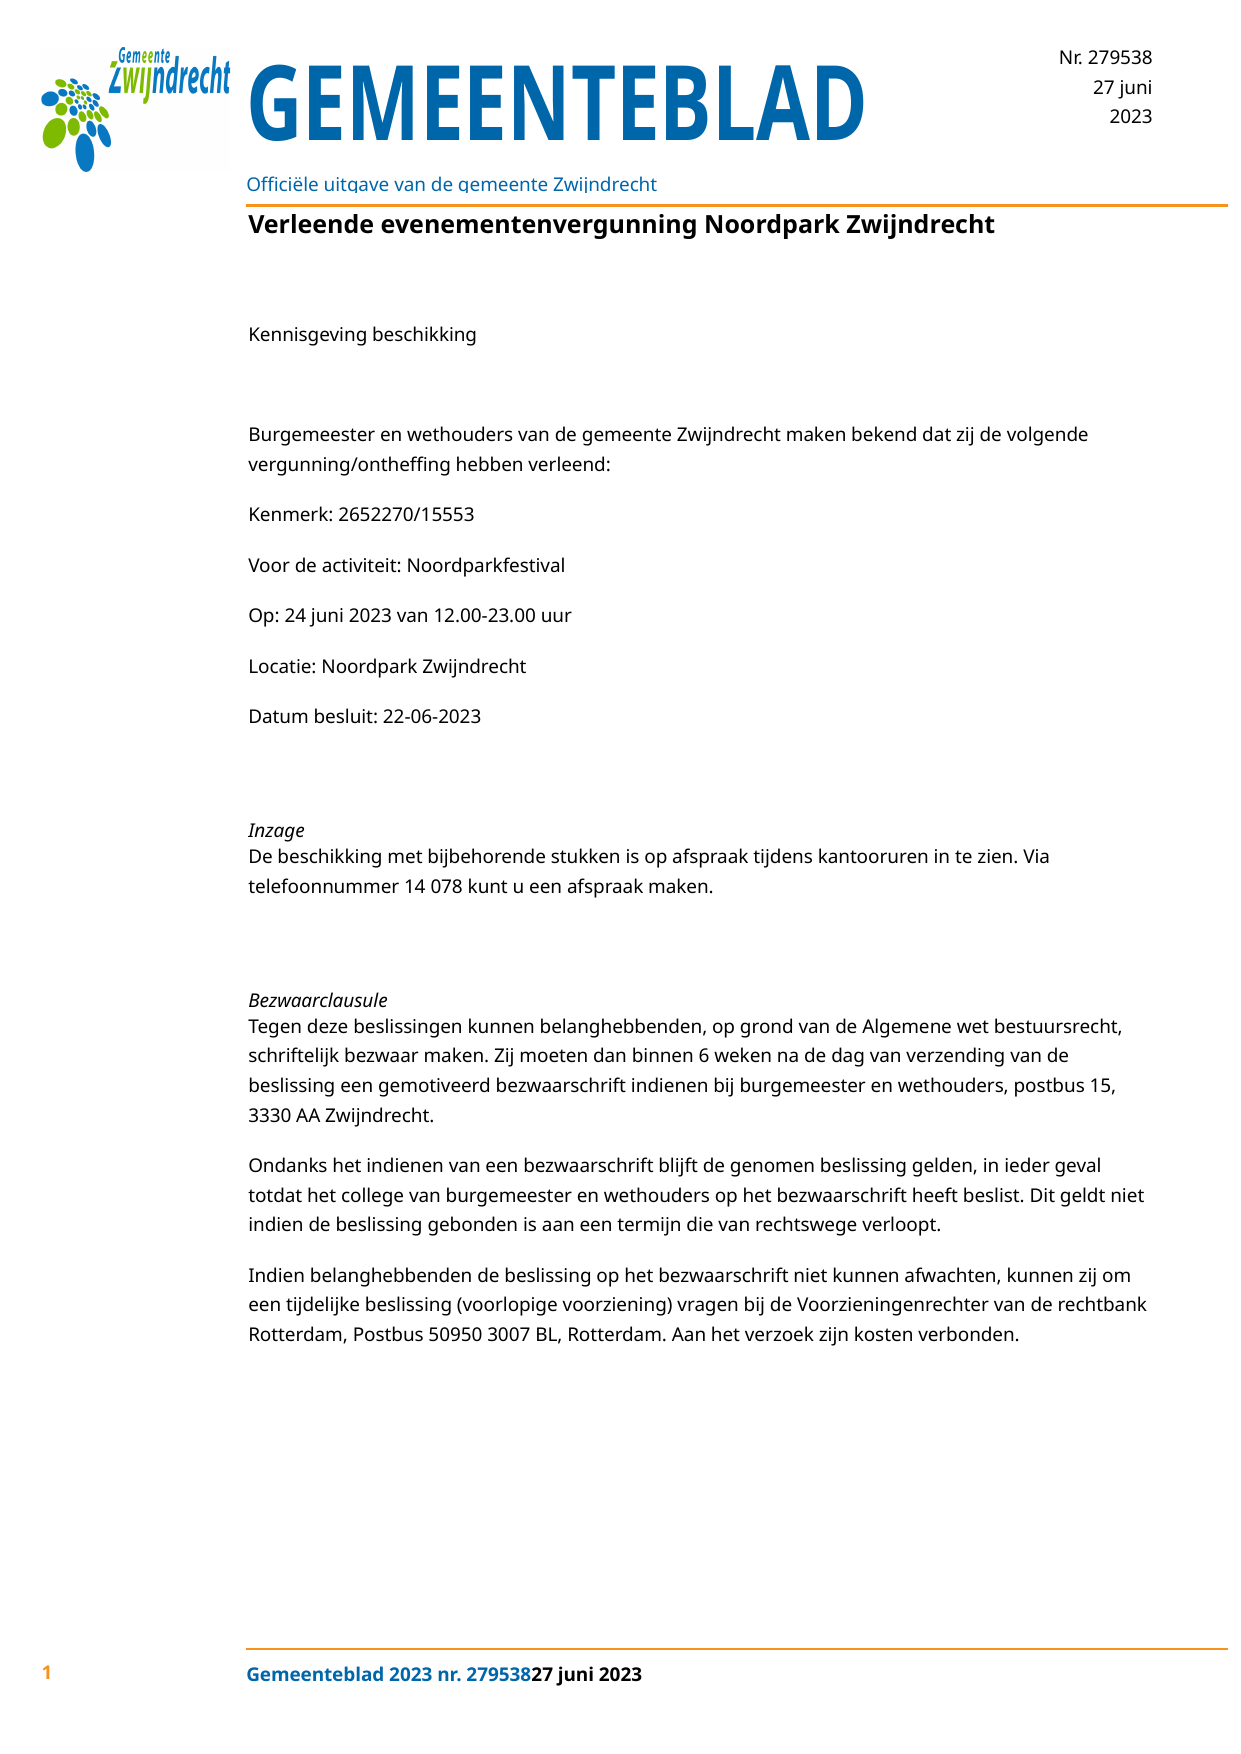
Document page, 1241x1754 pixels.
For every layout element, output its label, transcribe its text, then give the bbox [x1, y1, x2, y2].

text Locatie: Noordpark Zwijndrecht [248, 653, 1152, 678]
text Inzage [248, 818, 1152, 843]
text Ondanks het indienen van een bezwaarschrift blijft de genomen beslissing gelden, in ieder geval totdat het college van burgemeester en wethouders op het bezwaarschrift heeft beslist. Dit geldt niet indien de beslissing gebonden is aan een termijn die van rechtswege verloopt. [248, 1152, 1152, 1237]
text Tegen deze beslissingen kunnen belanghebbenden, op grond van de Algemene wet bestuursrecht, schriftelijk bezwaar maken. Zij moeten dan binnen 6 weken na de dag van verzending van de beslissing een gemotiveerd bezwaarschrift indienen bij burgemeester en wethouders, postbus 15, 3330 AA Zwijndrecht. [248, 1013, 1152, 1127]
text Kennisgeving beschikking [248, 321, 1152, 346]
text Burgemeester en wethouders van de gemeente Zwijndrecht maken bekend dat zij de volgende vergunning/ontheffing hebben verleend: [248, 422, 1152, 477]
text De beschikking met bijbehorende stukken is op afspraak tijdens kantooruren in te zien. Via telefoonnummer 14 078 kunt u een afspraak maken. [248, 843, 1152, 899]
text Verleende evenementenvergunning Noordpark Zwijndrecht [248, 207, 1152, 241]
text Indien belanghebbenden de beslissing op het bezwaarschrift niet kunnen afwachten, kunnen zij om een tijdelijke beslissing (voorlopige voorziening) vragen bij de Voorzieningenrechter van de rechtbank Rotterdam, Postbus 50950 3007 BL, Rotterdam. Aan het verzoek zijn kosten verbonden. [248, 1262, 1152, 1347]
text Voor de activiteit: Noordparkfestival [248, 552, 1152, 578]
text Kenmerk: 2652270/15553 [248, 502, 1152, 527]
text Bezwaarclausule [248, 987, 1152, 1013]
text Op: 24 juni 2023 van 12.00-23.00 uur [248, 602, 1152, 628]
text Datum besluit: 22-06-2023 [248, 703, 1152, 729]
picture [41, 47, 231, 172]
